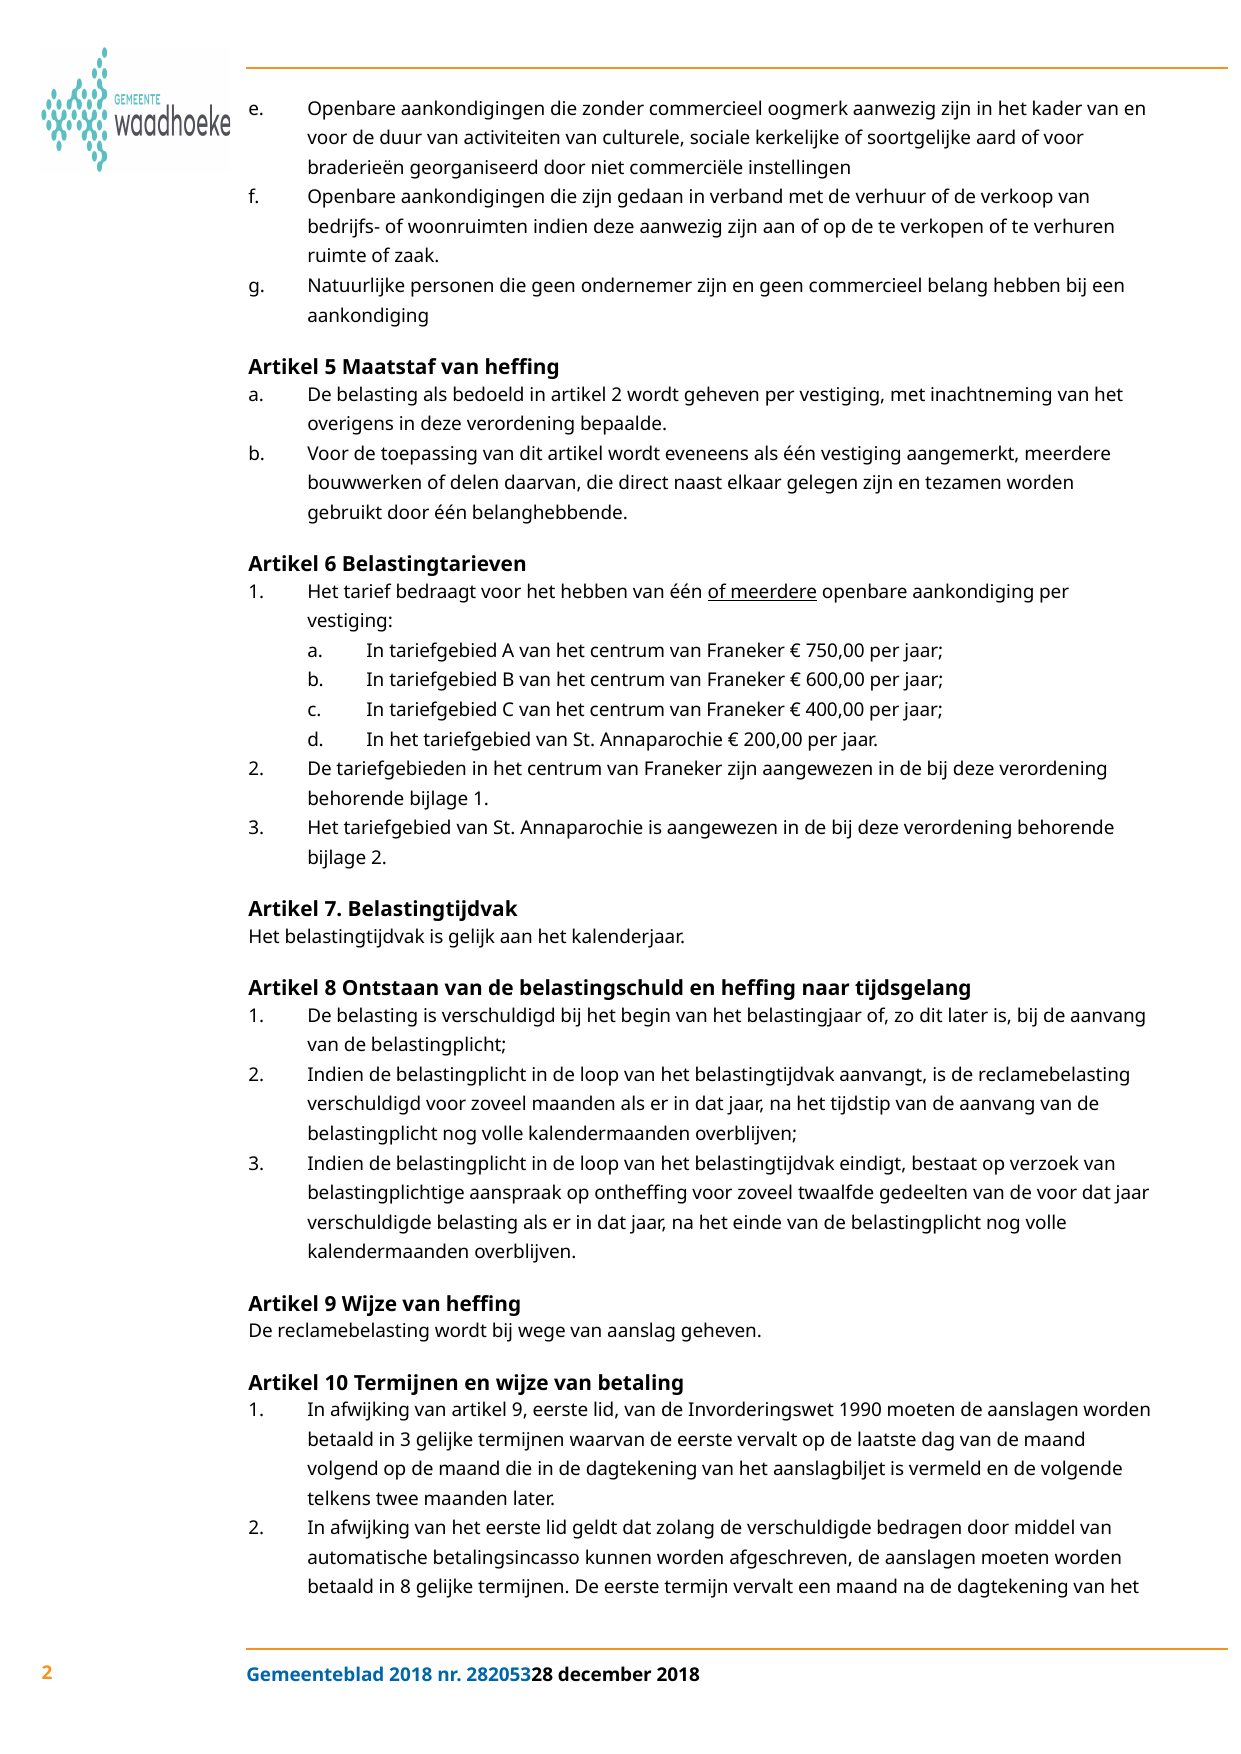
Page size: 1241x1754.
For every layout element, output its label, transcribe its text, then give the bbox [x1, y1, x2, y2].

text Het belastingtijdvak is gelijk aan het kalenderjaar. [248, 923, 1152, 949]
list In tariefgebied A van het centrum van Franeker € 750,00 per jaar; [307, 637, 1152, 663]
list In het tariefgebied van St. Annaparochie € 200,00 per jaar. [307, 726, 1152, 752]
list De belasting als bedoeld in artikel 2 wordt geheven per vestiging, met inachtneming van het overigens in deze verordening bepaalde. [248, 381, 1152, 436]
list Het tarief bedraagt voor het hebben van één of meerdere openbare aankondiging per vestiging: [248, 578, 1152, 633]
list In tariefgebied B van het centrum van Franeker € 600,00 per jaar; [307, 667, 1152, 692]
text Artikel 8 Ontstaan van de belastingschuld en heffing naar tijdsgelang [248, 973, 1152, 1002]
text Artikel 6 Belastingtarieven [248, 549, 1152, 578]
text De reclamebelasting wordt bij wege van aanslag geheven. [248, 1317, 1152, 1343]
picture [41, 47, 231, 172]
list In afwijking van het eerste lid geldt dat zolang de verschuldigde bedragen door middel van automatische betalingsincasso kunnen worden afgeschreven, de aanslagen moeten worden betaald in 8 gelijke termijnen. De eerste termijn vervalt een maand na de dagtekening van het [248, 1514, 1152, 1599]
list De belasting is verschuldigd bij het begin van het belastingjaar of, zo dit later is, bij de aanvang van de belastingplicht; [248, 1002, 1152, 1057]
list In tariefgebied C van het centrum van Franeker € 400,00 per jaar; [307, 696, 1152, 722]
text Artikel 7. Belastingtijdvak [248, 894, 1152, 923]
list Voor de toepassing van dit artikel wordt eveneens als één vestiging aangemerkt, meerdere bouwwerken of delen daarvan, die direct naast elkaar gelegen zijn en tezamen worden gebruikt door één belanghebbende. [248, 440, 1152, 525]
text Artikel 10 Termijnen en wijze van betaling [248, 1368, 1152, 1396]
list Openbare aankondigingen die zijn gedaan in verband met de verhuur of de verkoop van bedrijfs- of woonruimten indien deze aanwezig zijn aan of op de te verkopen of te verhuren ruimte of zaak. [248, 183, 1152, 268]
list In afwijking van artikel 9, eerste lid, van de Invorderingswet 1990 moeten de aanslagen worden betaald in 3 gelijke termijnen waarvan de eerste vervalt op de laatste dag van de maand volgend op de maand die in de dagtekening van het aanslagbiljet is vermeld en de volgende telkens twee maanden later. [248, 1396, 1152, 1511]
list Openbare aankondigingen die zonder commercieel oogmerk aanwezig zijn in het kader van en voor de duur van activiteiten van culturele, sociale kerkelijke of soortgelijke aard of voor braderieën georganiseerd door niet commerciële instellingen [248, 95, 1152, 180]
text Artikel 5 Maatstaf van heffing [248, 352, 1152, 381]
list De tariefgebieden in het centrum van Franeker zijn aangewezen in de bij deze verordening behorende bijlage 1. [248, 755, 1152, 811]
text Artikel 9 Wijze van heffing [248, 1289, 1152, 1317]
list Indien de belastingplicht in de loop van het belastingtijdvak eindigt, bestaat op verzoek van belastingplichtige aanspraak op ontheffing voor zoveel twaalfde gedeelten van de voor dat jaar verschuldigde belasting als er in dat jaar, na het einde van de belastingplicht nog volle kalendermaanden overblijven. [248, 1150, 1152, 1264]
list Natuurlijke personen die geen ondernemer zijn en geen commercieel belang hebben bij een aankondiging [248, 272, 1152, 328]
list Indien de belastingplicht in de loop van het belastingtijdvak aanvangt, is de reclamebelasting verschuldigd voor zoveel maanden als er in dat jaar, na het tijdstip van de aanvang van de belastingplicht nog volle kalendermaanden overblijven; [248, 1061, 1152, 1146]
list Het tariefgebied van St. Annaparochie is aangewezen in de bij deze verordening behorende bijlage 2. [248, 814, 1152, 870]
